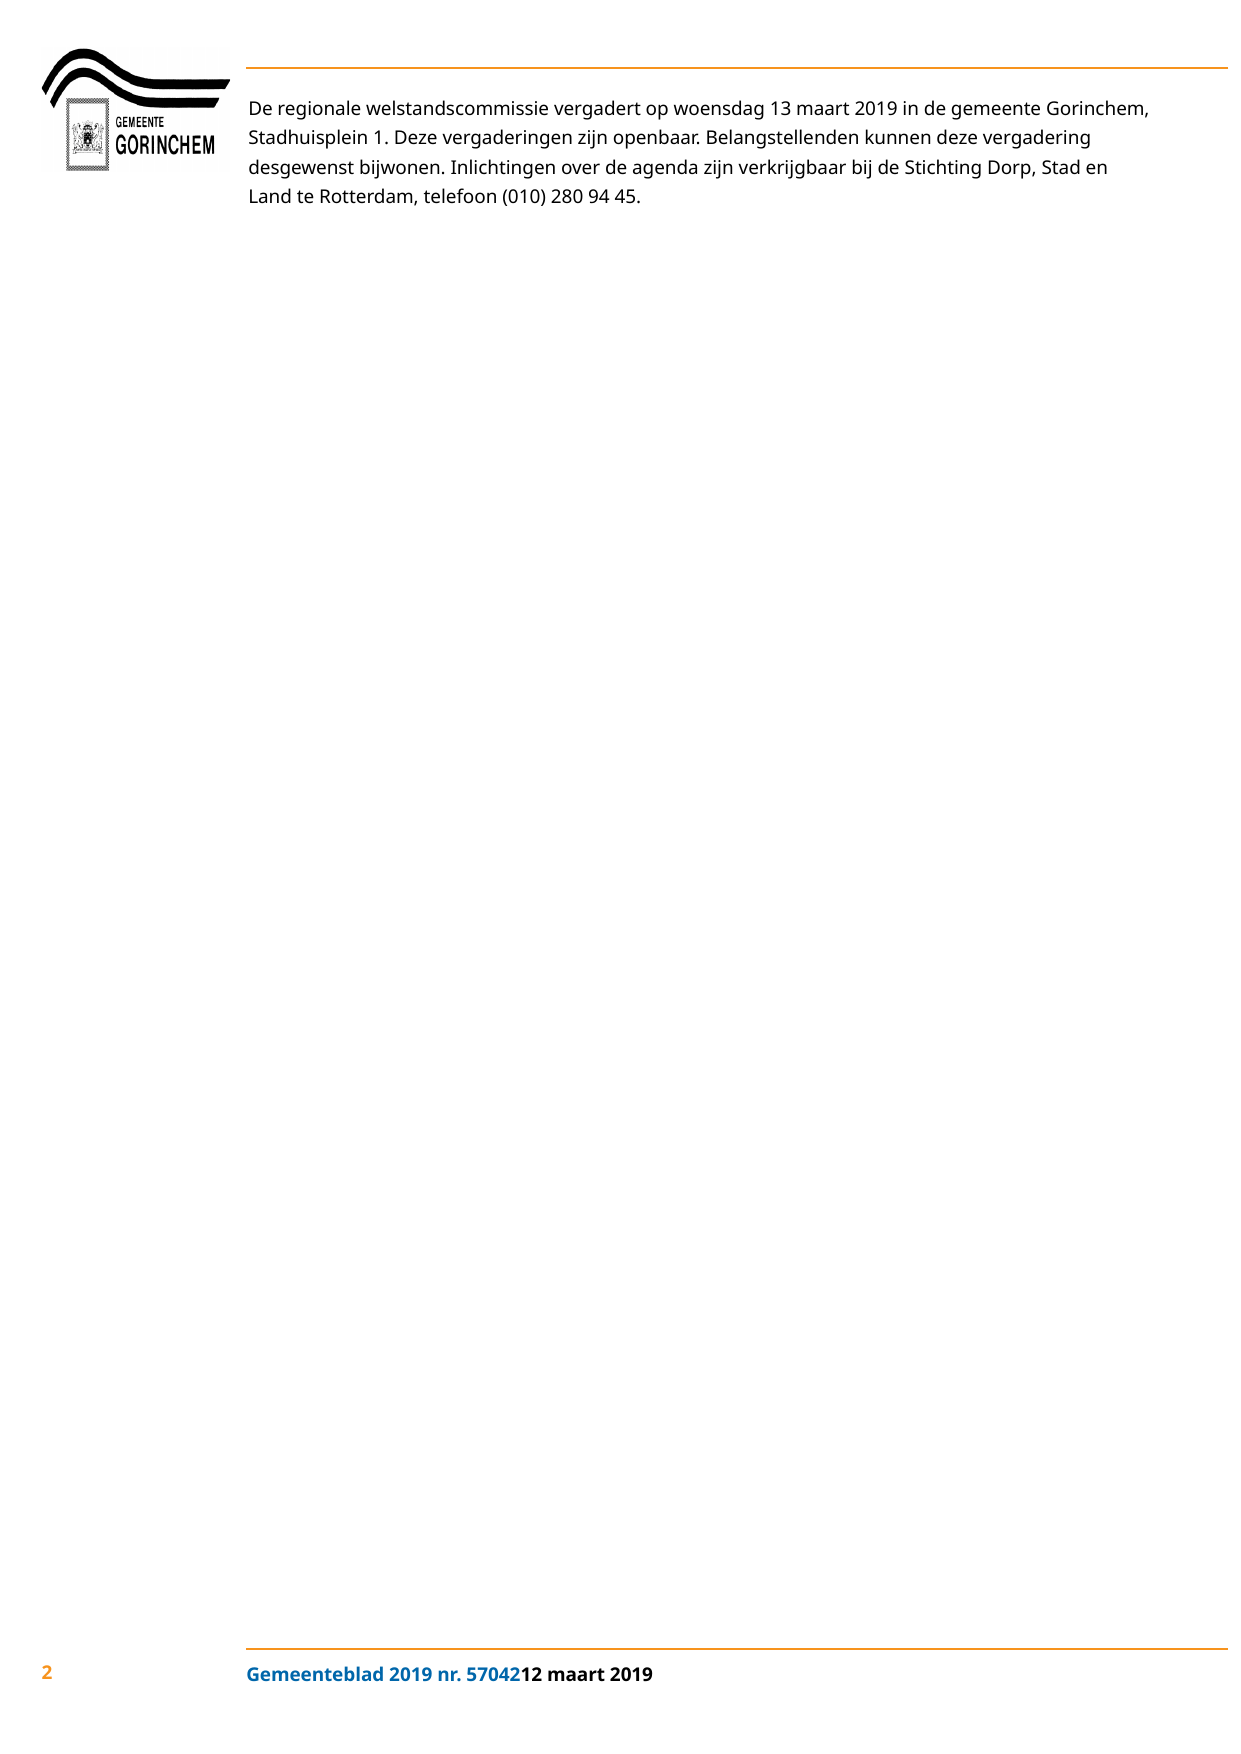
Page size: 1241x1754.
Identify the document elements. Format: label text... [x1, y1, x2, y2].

text De regionale welstandscommissie vergadert op woensdag 13 maart 2019 in de gemeente Gorinchem, Stadhuisplein 1. Deze vergaderingen zijn openbaar. Belangstellenden kunnen deze vergadering desgewenst bijwonen. Inlichtingen over de agenda zijn verkrijgbaar bij de Stichting Dorp, Stad en Land te Rotterdam, telefoon (010) 280 94 45. [248, 95, 1152, 209]
picture [41, 47, 231, 172]
